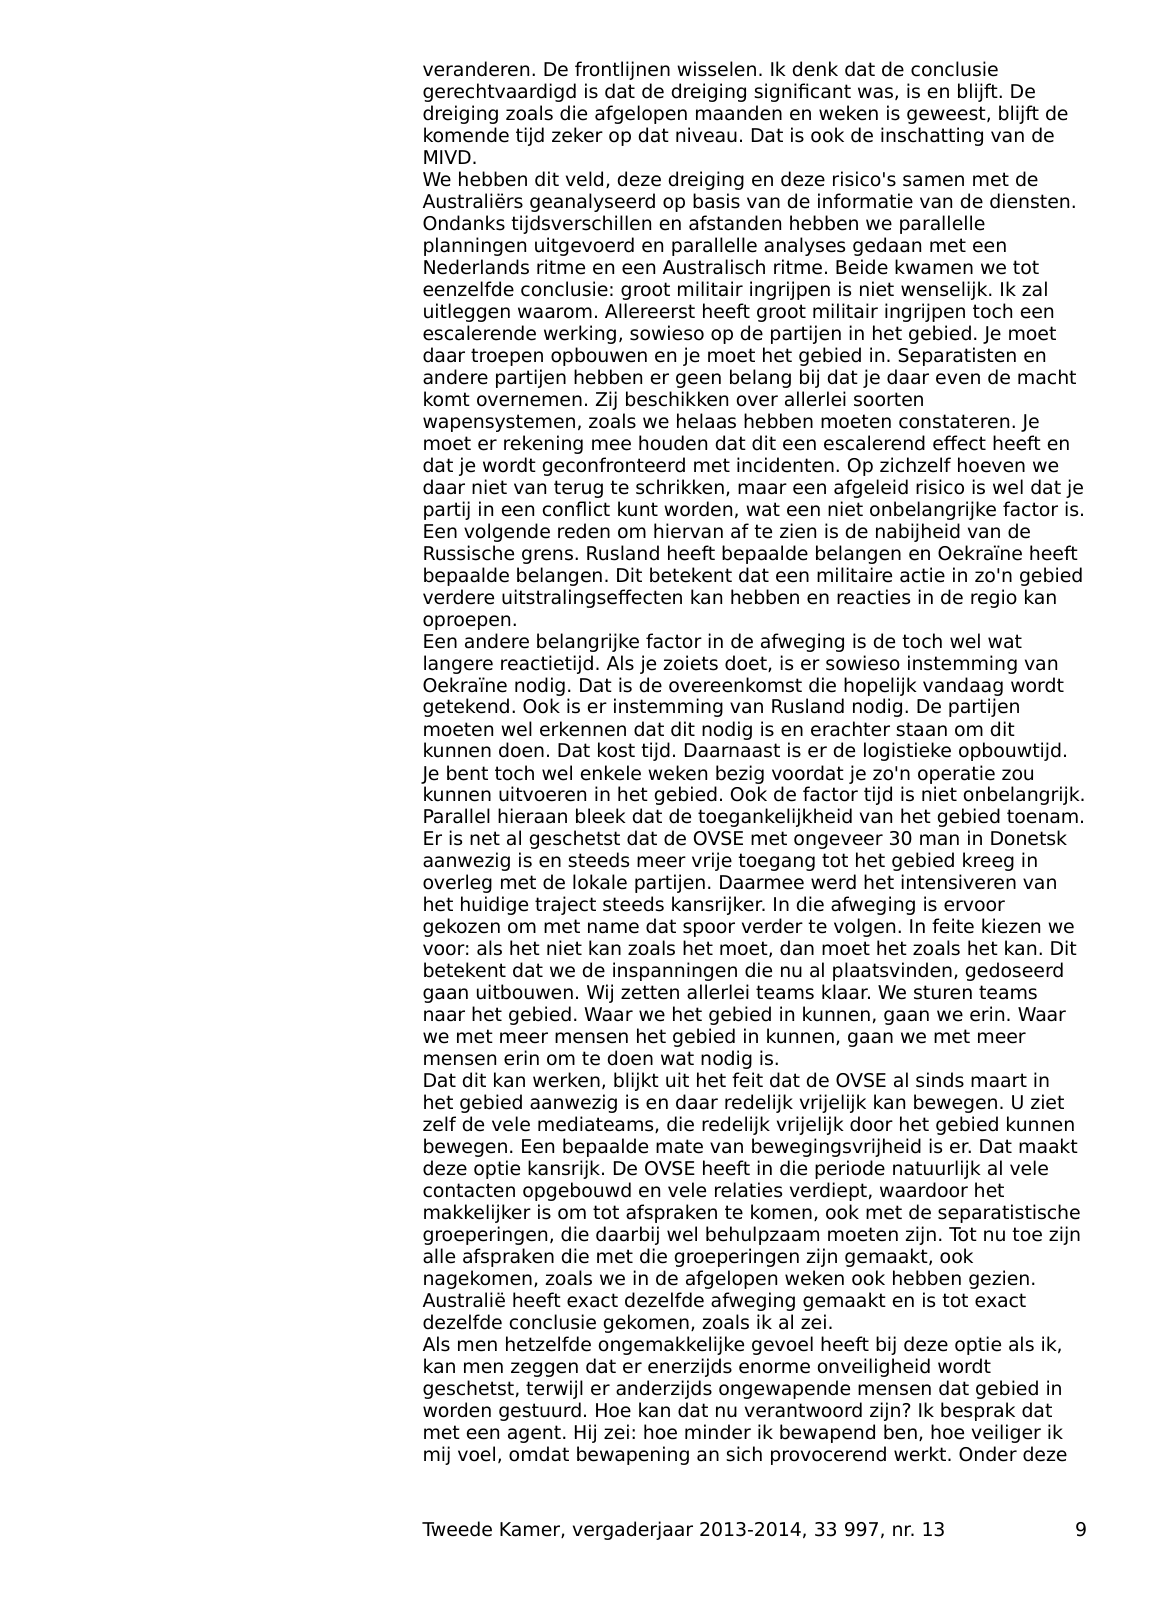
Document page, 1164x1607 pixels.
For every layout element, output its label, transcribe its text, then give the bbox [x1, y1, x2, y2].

text We hebben dit veld, deze dreiging en deze risico's samen met de Australiërs geanalyseerd op basis van de informatie van de diensten. Ondanks tijdsverschillen en afstanden hebben we parallelle planningen uitgevoerd en parallelle analyses gedaan met een Nederlands ritme en een Australisch ritme. Beide kwamen we tot eenzelfde conclusie: groot militair ingrijpen is niet wenselijk. Ik zal uitleggen waarom. Allereerst heeft groot militair ingrijpen toch een escalerende werking, sowieso op de partijen in het gebied. Je moet daar troepen opbouwen en je moet het gebied in. Separatisten en andere partijen hebben er geen belang bij dat je daar even de macht komt overnemen. Zij beschikken over allerlei soorten wapensystemen, zoals we helaas hebben moeten constateren. Je moet er rekening mee houden dat dit een escalerend effect heeft en dat je wordt geconfronteerd met incidenten. Op zichzelf hoeven we daar niet van terug te schrikken, maar een afgeleid risico is wel dat je partij in een conflict kunt worden, wat een niet onbelangrijke factor is. [422, 169, 1087, 521]
text Een andere belangrijke factor in de afweging is de toch wel wat langere reactietijd. Als je zoiets doet, is er sowieso instemming van Oekraïne nodig. Dat is de overeenkomst die hopelijk vandaag wordt getekend. Ook is er instemming van Rusland nodig. De partijen moeten wel erkennen dat dit nodig is en erachter staan om dit kunnen doen. Dat kost tijd. Daarnaast is er de logistieke opbouwtijd. Je bent toch wel enkele weken bezig voordat je zo'n operatie zou kunnen uitvoeren in het gebied. Ook de factor tijd is niet onbelangrijk. [422, 631, 1087, 806]
text Parallel hieraan bleek dat de toegankelijkheid van het gebied toenam. Er is net al geschetst dat de OVSE met ongeveer 30 man in Donetsk aanwezig is en steeds meer vrije toegang tot het gebied kreeg in overleg met de lokale partijen. Daarmee werd het intensiveren van het huidige traject steeds kansrijker. In die afweging is ervoor gekozen om met name dat spoor verder te volgen. In feite kiezen we voor: als het niet kan zoals het moet, dan moet het zoals het kan. Dit betekent dat we de inspanningen die nu al plaatsvinden, gedoseerd gaan uitbouwen. Wij zetten allerlei teams klaar. We sturen teams naar het gebied. Waar we het gebied in kunnen, gaan we erin. Waar we met meer mensen het gebied in kunnen, gaan we met meer mensen erin om te doen wat nodig is. [422, 806, 1087, 1070]
text veranderen. De frontlijnen wisselen. Ik denk dat de conclusie gerechtvaardigd is dat de dreiging significant was, is en blijft. De dreiging zoals die afgelopen maanden en weken is geweest, blijft de komende tijd zeker op dat niveau. Dat is ook de inschatting van de MIVD. [422, 59, 1087, 169]
text Dat dit kan werken, blijkt uit het feit dat de OVSE al sinds maart in het gebied aanwezig is en daar redelijk vrijelijk kan bewegen. U ziet zelf de vele mediateams, die redelijk vrijelijk door het gebied kunnen bewegen. Een bepaalde mate van bewegingsvrijheid is er. Dat maakt deze optie kansrijk. De OVSE heeft in die periode natuurlijk al vele contacten opgebouwd en vele relaties verdiept, waardoor het makkelijker is om tot afspraken te komen, ook met de separatistische groeperingen, die daarbij wel behulpzaam moeten zijn. Tot nu toe zijn alle afspraken die met die groeperingen zijn gemaakt, ook nagekomen, zoals we in de afgelopen weken ook hebben gezien. Australië heeft exact dezelfde afweging gemaakt en is tot exact dezelfde conclusie gekomen, zoals ik al zei. [422, 1070, 1087, 1334]
text Als men hetzelfde ongemakkelijke gevoel heeft bij deze optie als ik, kan men zeggen dat er enerzijds enorme onveiligheid wordt geschetst, terwijl er anderzijds ongewapende mensen dat gebied in worden gestuurd. Hoe kan dat nu verantwoord zijn? Ik besprak dat met een agent. Hij zei: hoe minder ik bewapend ben, hoe veiliger ik mij voel, omdat bewapening an sich provocerend werkt. Onder deze [422, 1334, 1087, 1466]
text Een volgende reden om hiervan af te zien is de nabijheid van de Russische grens. Rusland heeft bepaalde belangen en Oekraïne heeft bepaalde belangen. Dit betekent dat een militaire actie in zo'n gebied verdere uitstralingseffecten kan hebben en reacties in de regio kan oproepen. [422, 521, 1087, 631]
